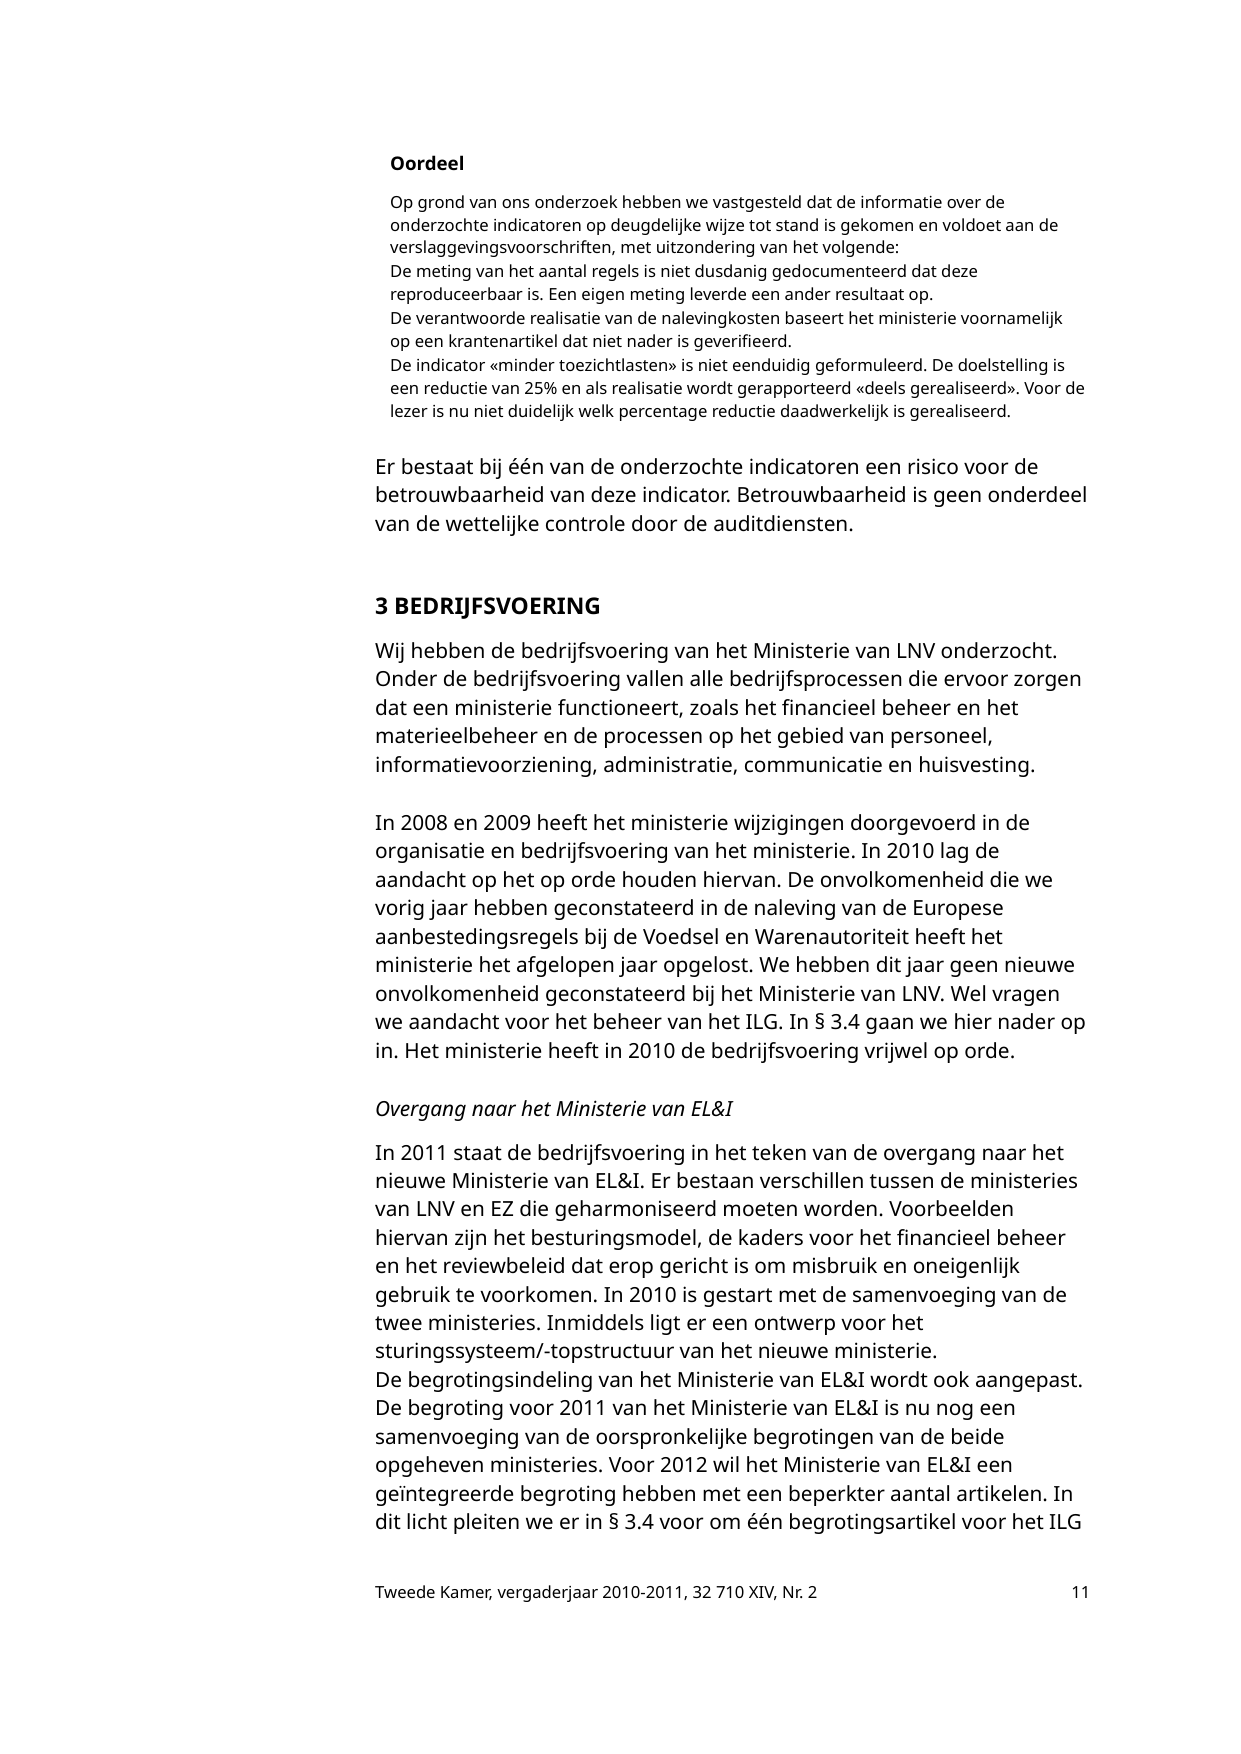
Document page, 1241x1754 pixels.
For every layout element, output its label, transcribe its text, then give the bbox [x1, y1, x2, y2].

text De indicator «minder toezichtlasten» is niet eenduidig geformuleerd. De doelstelling is een reductie van 25% en als realisatie wordt gerapporteerd «deels gerealiseerd». Voor de lezer is nu niet duidelijk welk percentage reductie daadwerkelijk is gerealiseerd. [390, 354, 1087, 422]
text In 2008 en 2009 heeft het ministerie wijzigingen doorgevoerd in de organisatie en bedrijfsvoering van het ministerie. In 2010 lag de aandacht op het op orde houden hiervan. De onvolkomenheid die we vorig jaar hebben geconstateerd in de naleving van de Europese aanbestedingsregels bij de Voedsel en Warenautoriteit heeft het ministerie het afgelopen jaar opgelost. We hebben dit jaar geen nieuwe onvolkomenheid geconstateerd bij het Ministerie van LNV. Wel vragen we aandacht voor het beheer van het ILG. In § 3.4 gaan we hier nader op in. Het ministerie heeft in 2010 de bedrijfsvoering vrijwel op orde. [375, 808, 1090, 1064]
text De verantwoorde realisatie van de nalevingkosten baseert het ministerie voornamelijk op een krantenartikel dat niet nader is geverifieerd. [390, 307, 1087, 352]
text Overgang naar het Ministerie van EL&I [375, 1094, 1090, 1123]
text In 2011 staat de bedrijfsvoering in het teken van de overgang naar het nieuwe Ministerie van EL&I. Er bestaan verschillen tussen de ministeries van LNV en EZ die geharmoniseerd moeten worden. Voorbeelden hiervan zijn het besturingsmodel, de kaders voor het financieel beheer en het reviewbeleid dat erop gericht is om misbruik en oneigenlijk gebruik te voorkomen. In 2010 is gestart met de samenvoeging van de twee ministeries. Inmiddels ligt er een ontwerp voor het sturingssysteem/-topstructuur van het nieuwe ministerie. [375, 1138, 1090, 1365]
text Er bestaat bij één van de onderzochte indicatoren een risico voor de betrouwbaarheid van deze indicator. Betrouwbaarheid is geen onderdeel van de wettelijke controle door de auditdiensten. [375, 452, 1090, 537]
text Op grond van ons onderzoek hebben we vastgesteld dat de informatie over de onderzochte indicatoren op deugdelijke wijze tot stand is gekomen en voldoet aan de verslaggevingsvoorschriften, met uitzondering van het volgende: [390, 191, 1087, 259]
text De begrotingsindeling van het Ministerie van EL&I wordt ook aangepast. De begroting voor 2011 van het Ministerie van EL&I is nu nog een samenvoeging van de oorspronkelijke begrotingen van de beide opgeheven ministeries. Voor 2012 wil het Ministerie van EL&I een geïntegreerde begroting hebben met een beperkter aantal artikelen. In dit licht pleiten we er in § 3.4 voor om één begrotingsartikel voor het ILG [375, 1365, 1090, 1536]
subtitle 3 BEDRIJFSVOERING [375, 590, 1090, 621]
subtitle Oordeel [390, 150, 1087, 176]
text De meting van het aantal regels is niet dusdanig gedocumenteerd dat deze reproduceerbaar is. Een eigen meting leverde een ander resultaat op. [390, 260, 1087, 306]
text Wij hebben de bedrijfsvoering van het Ministerie van LNV onderzocht. Onder de bedrijfsvoering vallen alle bedrijfsprocessen die ervoor zorgen dat een ministerie functioneert, zoals het financieel beheer en het materieelbeheer en de processen op het gebied van personeel, informatievoorziening, administratie, communicatie en huisvesting. [375, 636, 1090, 778]
